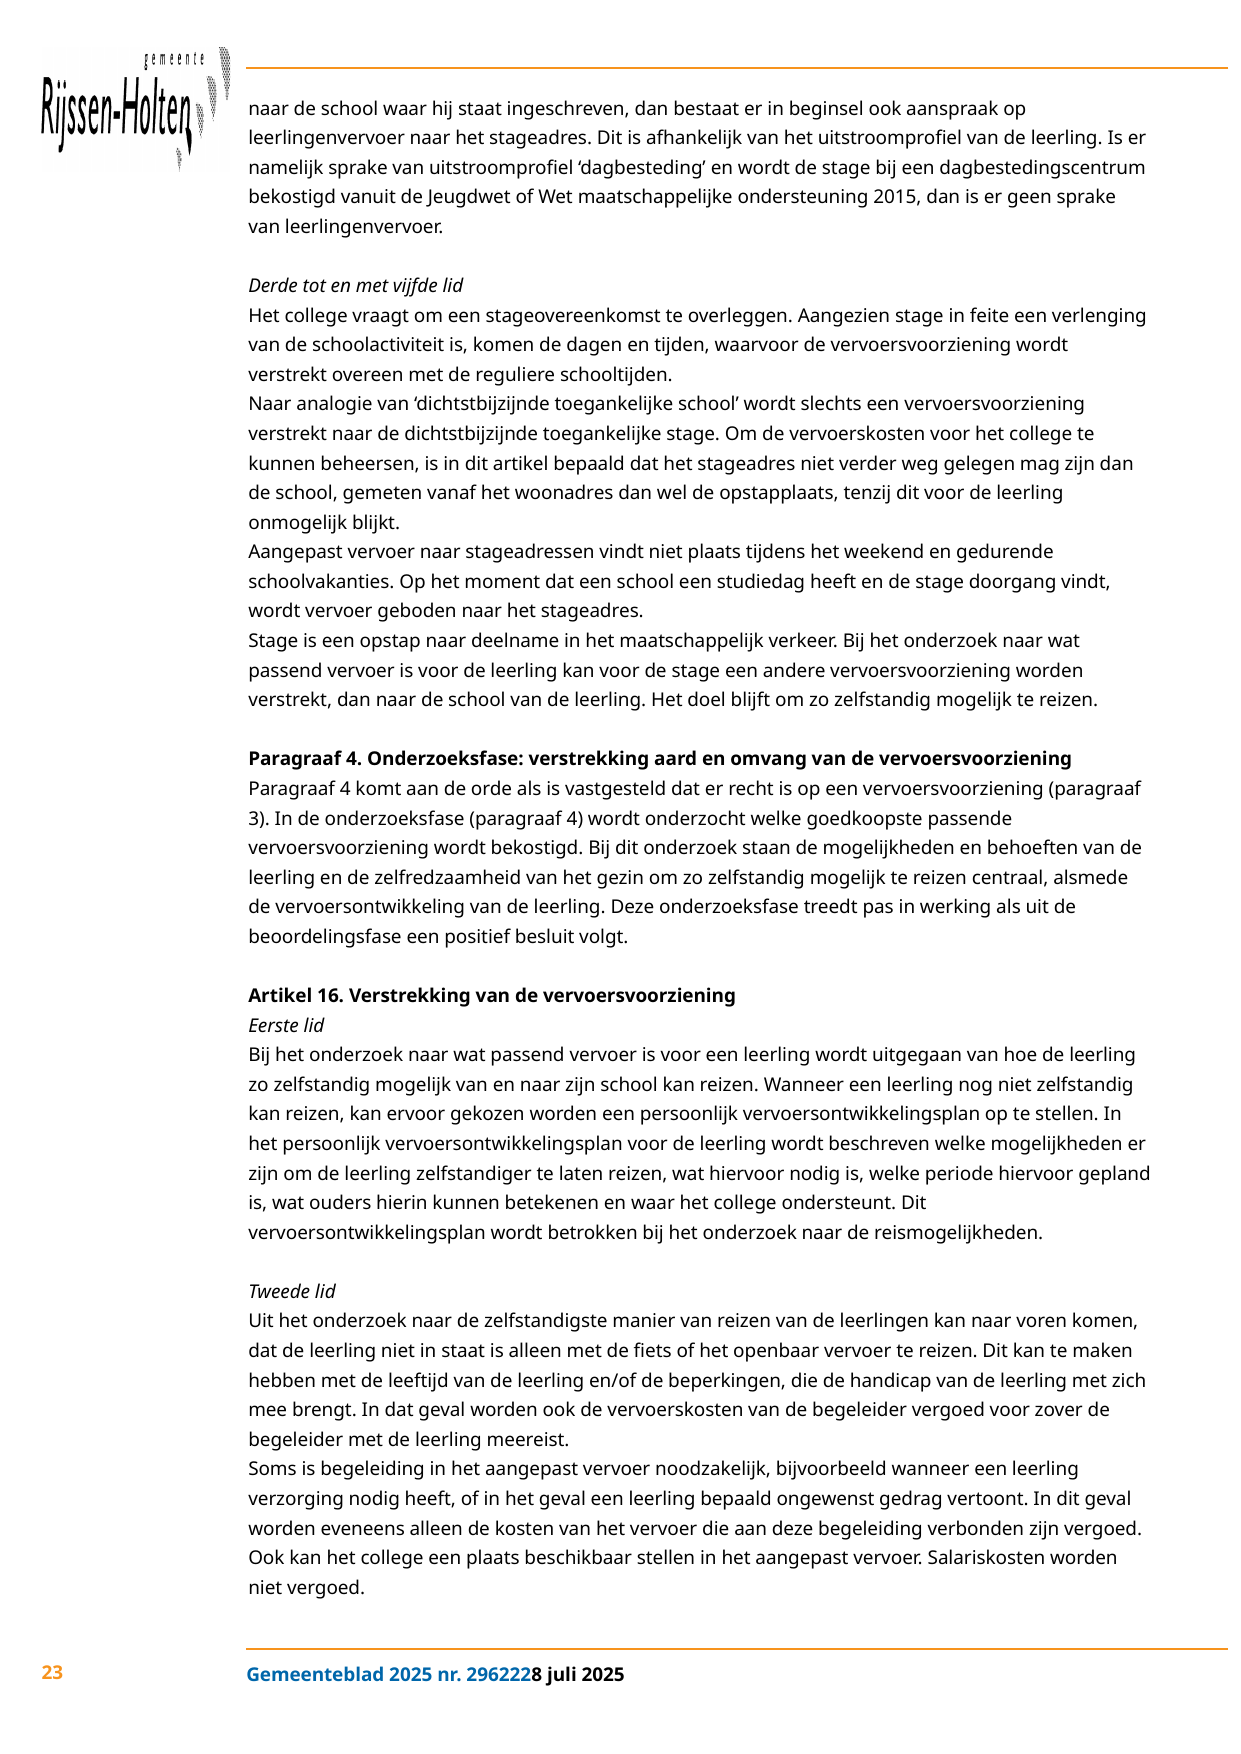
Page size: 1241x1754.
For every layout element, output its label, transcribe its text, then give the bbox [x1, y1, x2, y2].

text Het college vraagt om een stageovereenkomst te overleggen. Aangezien stage in feite een verlenging van de schoolactiviteit is, komen de dagen en tijden, waarvoor de vervoersvoorziening wordt verstrekt overeen met de reguliere schooltijden. [248, 302, 1152, 387]
text Uit het onderzoek naar de zelfstandigste manier van reizen van de leerlingen kan naar voren komen, dat de leerling niet in staat is alleen met de fiets of het openbaar vervoer te reizen. Dit kan te maken hebben met de leeftijd van de leerling en/of de beperkingen, die de handicap van de leerling met zich mee brengt. In dat geval worden ook de vervoerskosten van de begeleider vergoed voor zover de begeleider met de leerling meereist. [248, 1308, 1152, 1452]
text Tweede lid [248, 1278, 1152, 1304]
text naar de school waar hij staat ingeschreven, dan bestaat er in beginsel ook aanspraak op leerlingenvervoer naar het stageadres. Dit is afhankelijk van het uitstroomprofiel van de leerling. Is er namelijk sprake van uitstroomprofiel ‘dagbesteding’ en wordt de stage bij een dagbestedingscentrum bekostigd vanuit de Jeugdwet of Wet maatschappelijke ondersteuning 2015, dan is er geen sprake van leerlingenvervoer. [248, 95, 1152, 239]
picture [41, 47, 231, 172]
text Bij het onderzoek naar wat passend vervoer is voor een leerling wordt uitgegaan van hoe de leerling zo zelfstandig mogelijk van en naar zijn school kan reizen. Wanneer een leerling nog niet zelfstandig kan reizen, kan ervoor gekozen worden een persoonlijk vervoersontwikkelingsplan op te stellen. In het persoonlijk vervoersontwikkelingsplan voor de leerling wordt beschreven welke mogelijkheden er zijn om de leerling zelfstandiger te laten reizen, wat hiervoor nodig is, welke periode hiervoor gepland is, wat ouders hierin kunnen betekenen en waar het college ondersteunt. Dit vervoersontwikkelingsplan wordt betrokken bij het onderzoek naar de reismogelijkheden. [248, 1041, 1152, 1245]
text Aangepast vervoer naar stageadressen vindt niet plaats tijdens het weekend en gedurende schoolvakanties. Op het moment dat een school een studiedag heeft en de stage doorgang vindt, wordt vervoer geboden naar het stageadres. [248, 538, 1152, 623]
text Paragraaf 4. Onderzoeksfase: verstrekking aard en omvang van de vervoersvoorziening [248, 746, 1152, 771]
text Derde tot en met vijfde lid [248, 272, 1152, 298]
text Soms is begeleiding in het aangepast vervoer noodzakelijk, bijvoorbeeld wanneer een leerling verzorging nodig heeft, of in het geval een leerling bepaald ongewenst gedrag vertoont. In dit geval worden eveneens alleen de kosten van het vervoer die aan deze begeleiding verbonden zijn vergoed. Ook kan het college een plaats beschikbaar stellen in het aangepast vervoer. Salariskosten worden niet vergoed. [248, 1456, 1152, 1600]
text Artikel 16. Verstrekking van de vervoersvoorziening [248, 982, 1152, 1008]
text Paragraaf 4 komt aan de orde als is vastgesteld dat er recht is op een vervoersvoorziening (paragraaf 3). In de onderzoeksfase (paragraaf 4) wordt onderzocht welke goedkoopste passende vervoersvoorziening wordt bekostigd. Bij dit onderzoek staan de mogelijkheden en behoeften van de leerling en de zelfredzaamheid van het gezin om zo zelfstandig mogelijk te reizen centraal, alsmede de vervoersontwikkeling van de leerling. Deze onderzoeksfase treedt pas in werking als uit de beoordelingsfase een positief besluit volgt. [248, 775, 1152, 949]
text Stage is een opstap naar deelname in het maatschappelijk verkeer. Bij het onderzoek naar wat passend vervoer is voor de leerling kan voor de stage een andere vervoersvoorziening worden verstrekt, dan naar de school van de leerling. Het doel blijft om zo zelfstandig mogelijk te reizen. [248, 627, 1152, 712]
text Naar analogie van ‘dichtstbijzijnde toegankelijke school’ wordt slechts een vervoersvoorziening verstrekt naar de dichtstbijzijnde toegankelijke stage. Om de vervoerskosten voor het college te kunnen beheersen, is in dit artikel bepaald dat het stageadres niet verder weg gelegen mag zijn dan de school, gemeten vanaf het woonadres dan wel de opstapplaats, tenzij dit voor de leerling onmogelijk blijkt. [248, 391, 1152, 535]
text Eerste lid [248, 1012, 1152, 1038]
